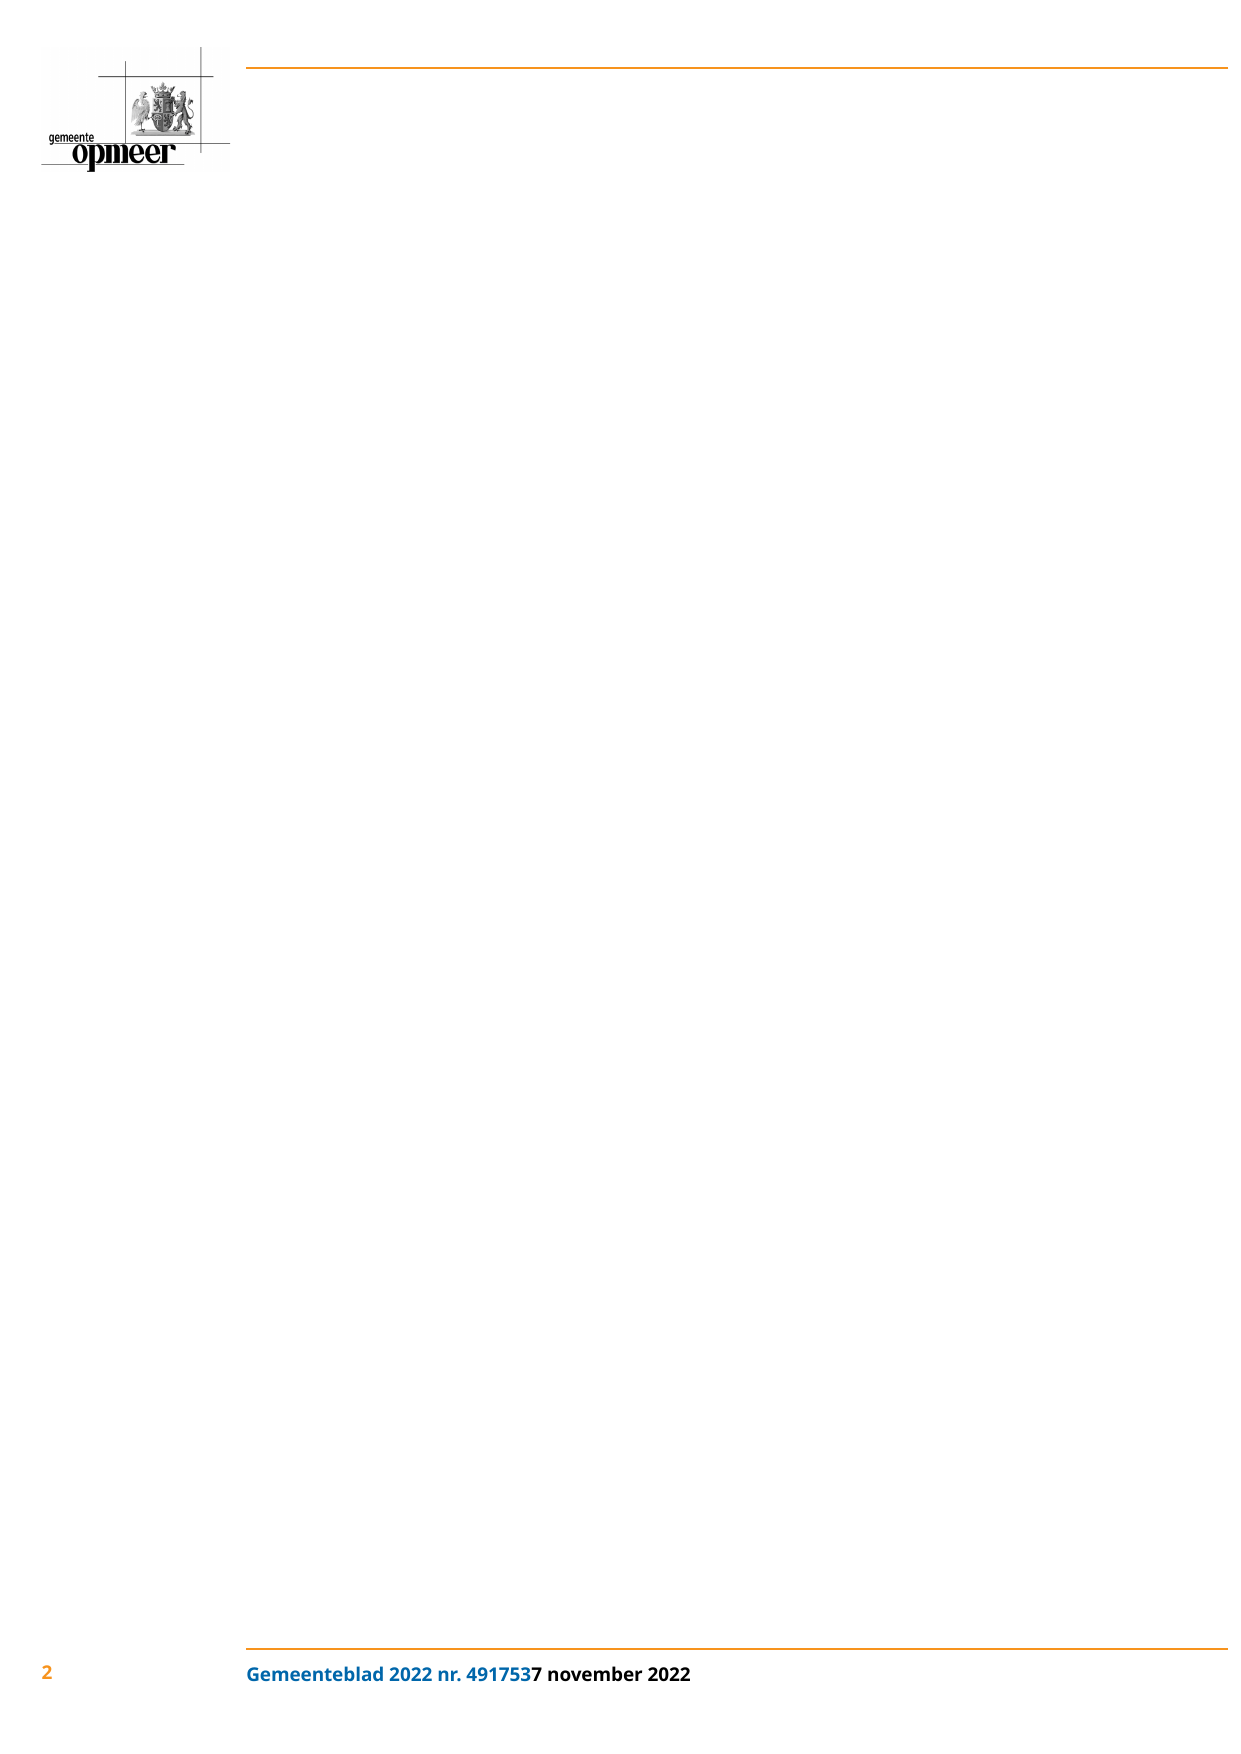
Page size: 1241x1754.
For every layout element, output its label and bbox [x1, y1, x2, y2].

picture [41, 47, 231, 172]
